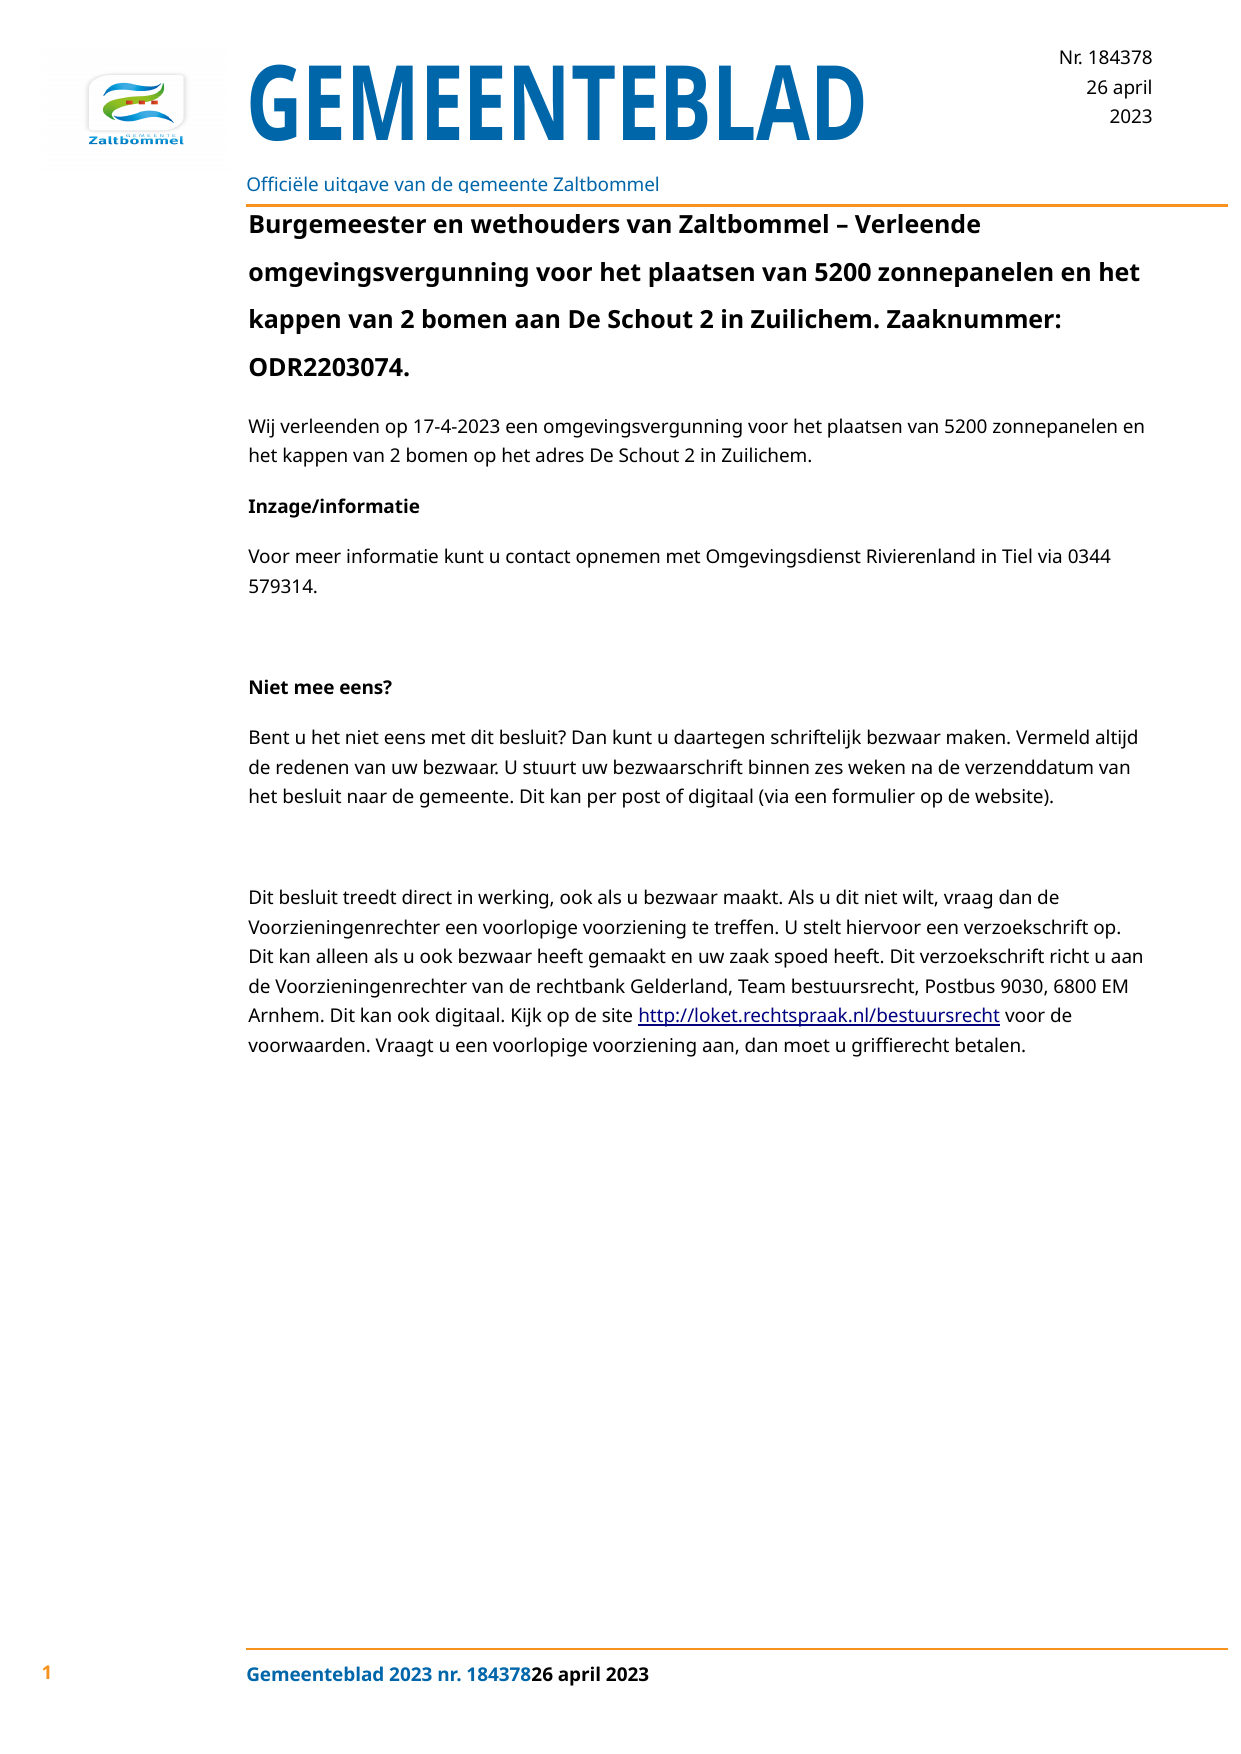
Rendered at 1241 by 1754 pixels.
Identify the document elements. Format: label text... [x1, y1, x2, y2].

picture [41, 47, 231, 172]
text Wij verleenden op 17-4-2023 een omgevingsvergunning voor het plaatsen van 5200 zonnepanelen en het kappen van 2 bomen op het adres De Schout 2 in Zuilichem. [248, 413, 1152, 468]
text Dit besluit treedt direct in werking, ook als u bezwaar maakt. Als u dit niet wilt, vraag dan de Voorzieningenrechter een voorlopige voorziening te treffen. U stelt hiervoor een verzoekschrift op. Dit kan alleen als u ook bezwaar heeft gemaakt en uw zaak spoed heeft. Dit verzoekschrift richt u aan de Voorzieningenrechter van de rechtbank Gelderland, Team bestuursrecht, Postbus 9030, 6800 EM Arnhem. Dit kan ook digitaal. Kijk op de site http://loket.rechtspraak.nl/bestuursrecht voor de voorwaarden. Vraagt u een voorlopige voorziening aan, dan moet u griffierecht betalen. [248, 884, 1152, 1058]
text Burgemeester en wethouders van Zaltbommel – Verleende omgevingsvergunning voor het plaatsen van 5200 zonnepanelen en het kappen van 2 bomen aan De Schout 2 in Zuilichem. Zaaknummer: ODR2203074. [248, 207, 1152, 384]
text Niet mee eens? [248, 674, 1152, 700]
text Bent u het niet eens met dit besluit? Dan kunt u daartegen schriftelijk bezwaar maken. Vermeld altijd de redenen van uw bezwaar. U stuurt uw bezwaarschrift binnen zes weken na de verzenddatum van het besluit naar de gemeente. Dit kan per post of digitaal (via een formulier op de website). [248, 724, 1152, 809]
text Voor meer informatie kunt u contact opnemen met Omgevingsdienst Rivierenland in Tiel via 0344 579314. [248, 543, 1152, 599]
text Inzage/informatie [248, 493, 1152, 519]
